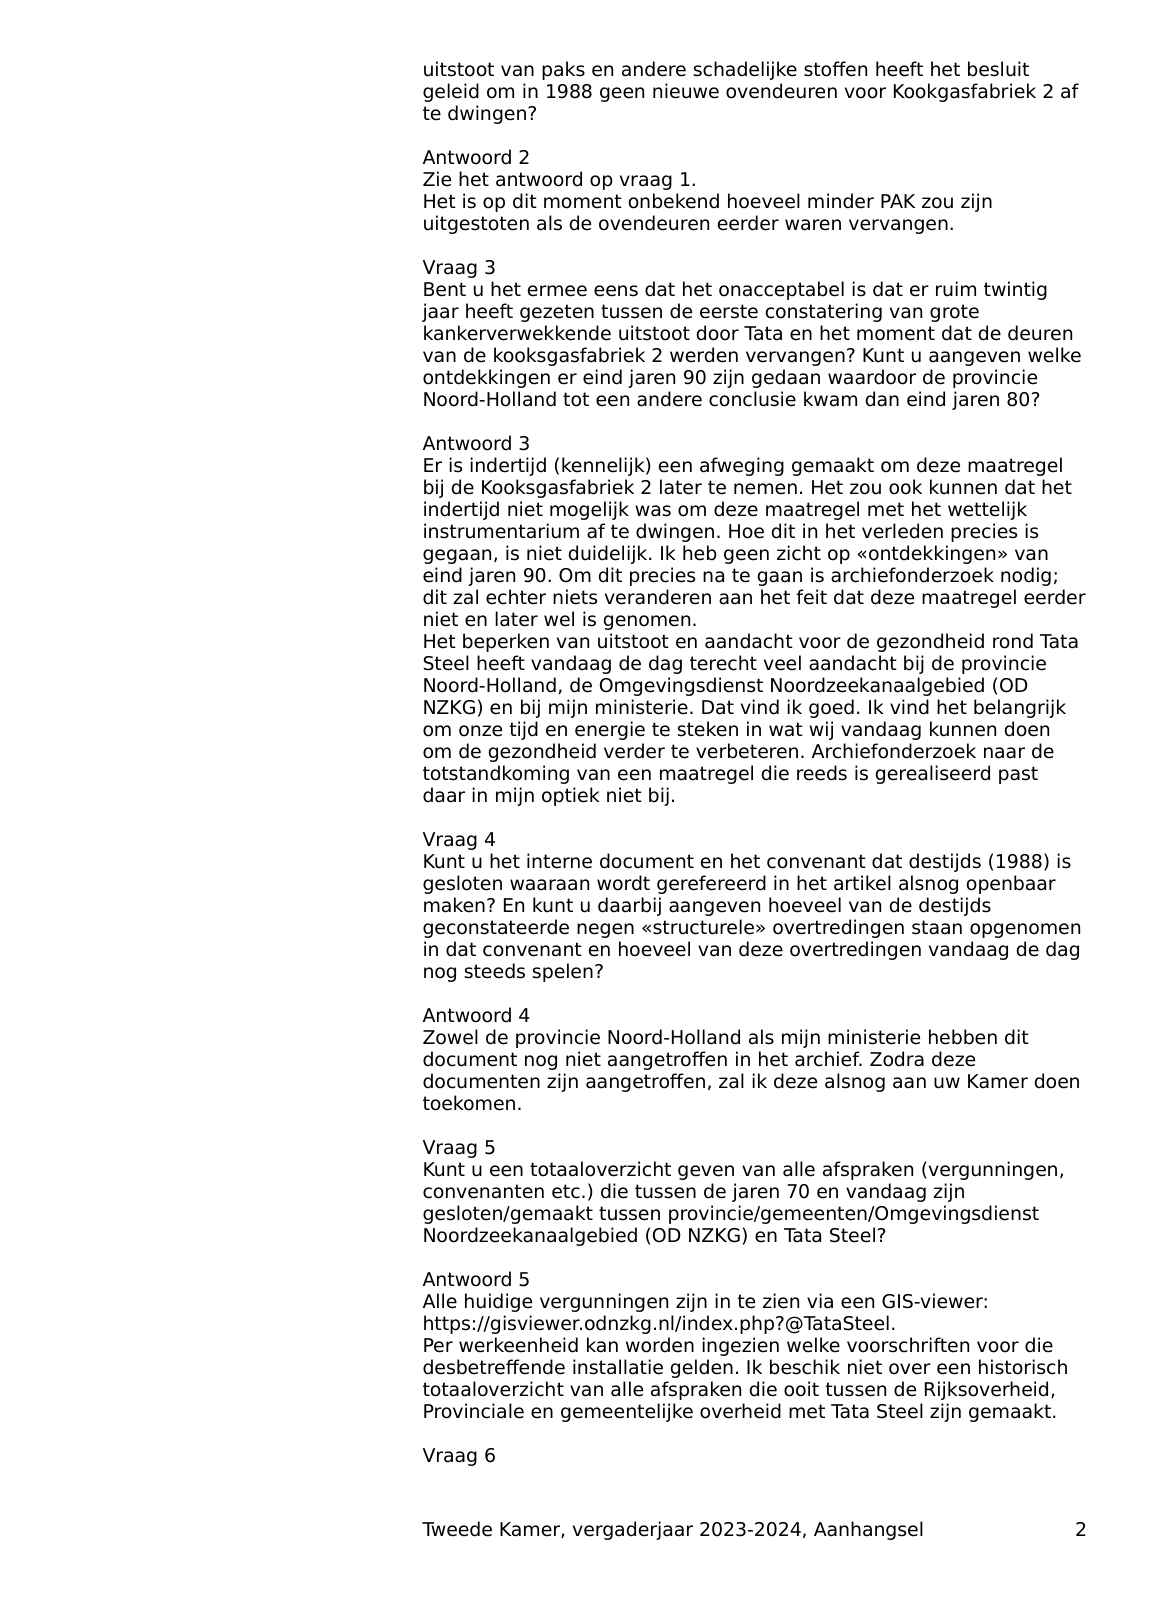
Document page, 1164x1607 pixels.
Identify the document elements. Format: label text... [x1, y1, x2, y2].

text Vraag 5 [422, 1137, 1087, 1159]
text Per werkeenheid kan worden ingezien welke voorschriften voor die desbetreffende installatie gelden. Ik beschik niet over een historisch totaaloverzicht van alle afspraken die ooit tussen de Rijksoverheid, Provinciale en gemeentelijke overheid met Tata Steel zijn gemaakt. [422, 1335, 1087, 1423]
text Zie het antwoord op vraag 1. [422, 169, 1087, 191]
text Vraag 4 [422, 829, 1087, 851]
text Vraag 3 [422, 257, 1087, 279]
text Kunt u een totaaloverzicht geven van alle afspraken (vergunningen, convenanten etc.) die tussen de jaren 70 en vandaag zijn gesloten/gemaakt tussen provincie/gemeenten/Omgevingsdienst Noordzeekanaalgebied (OD NZKG) en Tata Steel? [422, 1159, 1087, 1247]
text Antwoord 4 [422, 1005, 1087, 1027]
text Bent u het ermee eens dat het onacceptabel is dat er ruim twintig jaar heeft gezeten tussen de eerste constatering van grote kankerverwekkende uitstoot door Tata en het moment dat de deuren van de kooksgasfabriek 2 werden vervangen? Kunt u aangeven welke ontdekkingen er eind jaren 90 zijn gedaan waardoor de provincie Noord-Holland tot een andere conclusie kwam dan eind jaren 80? [422, 279, 1087, 411]
text Er is indertijd (kennelijk) een afweging gemaakt om deze maatregel bij de Kooksgasfabriek 2 later te nemen. Het zou ook kunnen dat het indertijd niet mogelijk was om deze maatregel met het wettelijk instrumentarium af te dwingen. Hoe dit in het verleden precies is gegaan, is niet duidelijk. Ik heb geen zicht op «ontdekkingen» van eind jaren 90. Om dit precies na te gaan is archiefonderzoek nodig; dit zal echter niets veranderen aan het feit dat deze maatregel eerder niet en later wel is genomen. [422, 455, 1087, 631]
text Het beperken van uitstoot en aandacht voor de gezondheid rond Tata Steel heeft vandaag de dag terecht veel aandacht bij de provincie Noord-Holland, de Omgevingsdienst Noordzeekanaalgebied (OD NZKG) en bij mijn ministerie. Dat vind ik goed. Ik vind het belangrijk om onze tijd en energie te steken in wat wij vandaag kunnen doen om de gezondheid verder te verbeteren. Archiefonderzoek naar de totstandkoming van een maatregel die reeds is gerealiseerd past daar in mijn optiek niet bij. [422, 631, 1087, 807]
text Vraag 6 [422, 1445, 1087, 1467]
text Zowel de provincie Noord-Holland als mijn ministerie hebben dit document nog niet aangetroffen in het archief. Zodra deze documenten zijn aangetroffen, zal ik deze alsnog aan uw Kamer doen toekomen. [422, 1027, 1087, 1115]
text Het is op dit moment onbekend hoeveel minder PAK zou zijn uitgestoten als de ovendeuren eerder waren vervangen. [422, 191, 1087, 235]
text Alle huidige vergunningen zijn in te zien via een GIS-viewer: https://gisviewer.odnzkg.nl/index.php?@TataSteel. [422, 1291, 1087, 1335]
text Antwoord 5 [422, 1269, 1087, 1291]
text uitstoot van paks en andere schadelijke stoffen heeft het besluit geleid om in 1988 geen nieuwe ovendeuren voor Kookgasfabriek 2 af te dwingen? [422, 59, 1087, 125]
text Kunt u het interne document en het convenant dat destijds (1988) is gesloten waaraan wordt gerefereerd in het artikel alsnog openbaar maken? En kunt u daarbij aangeven hoeveel van de destijds geconstateerde negen «structurele» overtredingen staan opgenomen in dat convenant en hoeveel van deze overtredingen vandaag de dag nog steeds spelen? [422, 851, 1087, 983]
text Antwoord 2 [422, 147, 1087, 169]
text Antwoord 3 [422, 433, 1087, 455]
